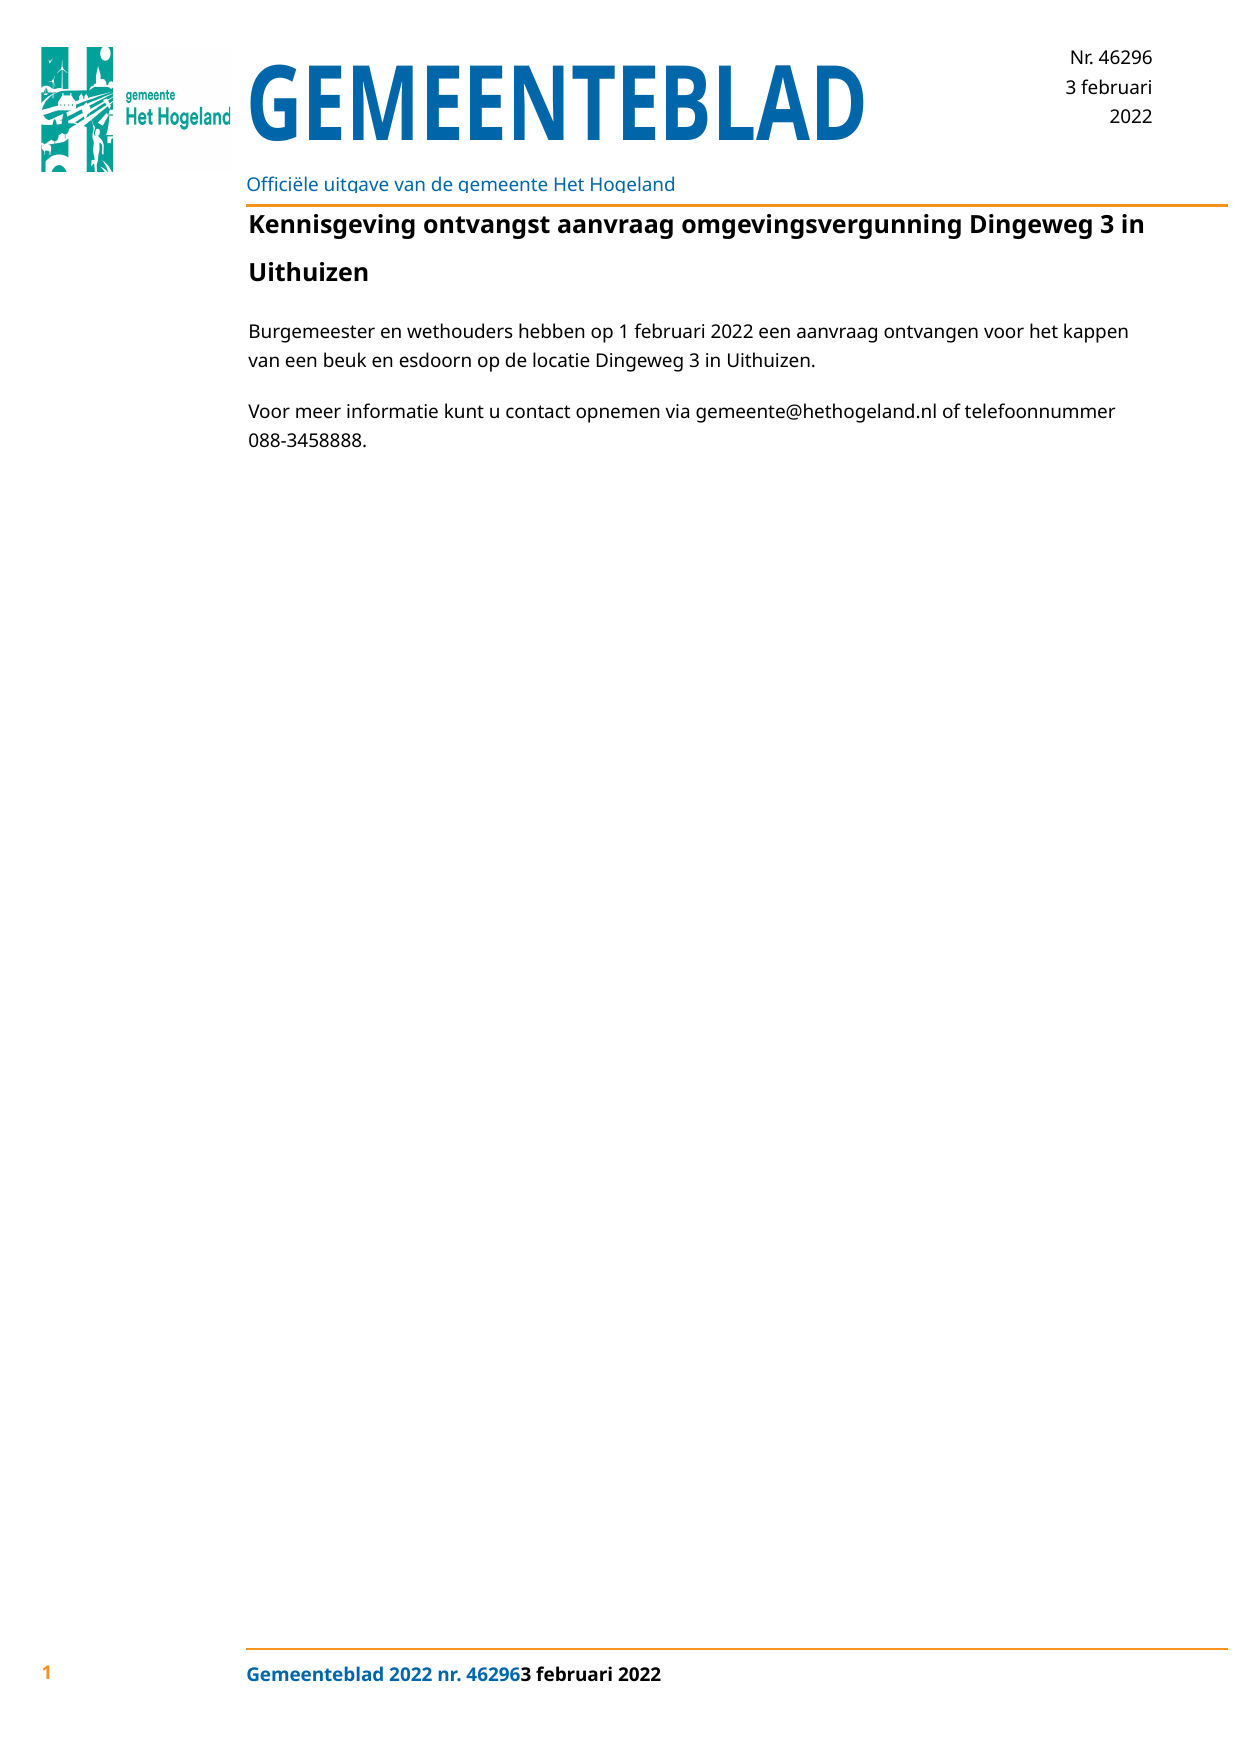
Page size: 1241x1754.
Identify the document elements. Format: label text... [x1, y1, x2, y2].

text Burgemeester en wethouders hebben op 1 februari 2022 een aanvraag ontvangen voor het kappen van een beuk en esdoorn op de locatie Dingeweg 3 in Uithuizen. [248, 318, 1152, 373]
text Kennisgeving ontvangst aanvraag omgevingsvergunning Dingeweg 3 in Uithuizen [248, 207, 1152, 288]
text Voor meer informatie kunt u contact opnemen via gemeente@hethogeland.nl of telefoonnummer 088-3458888. [248, 398, 1152, 453]
picture [41, 47, 231, 172]
